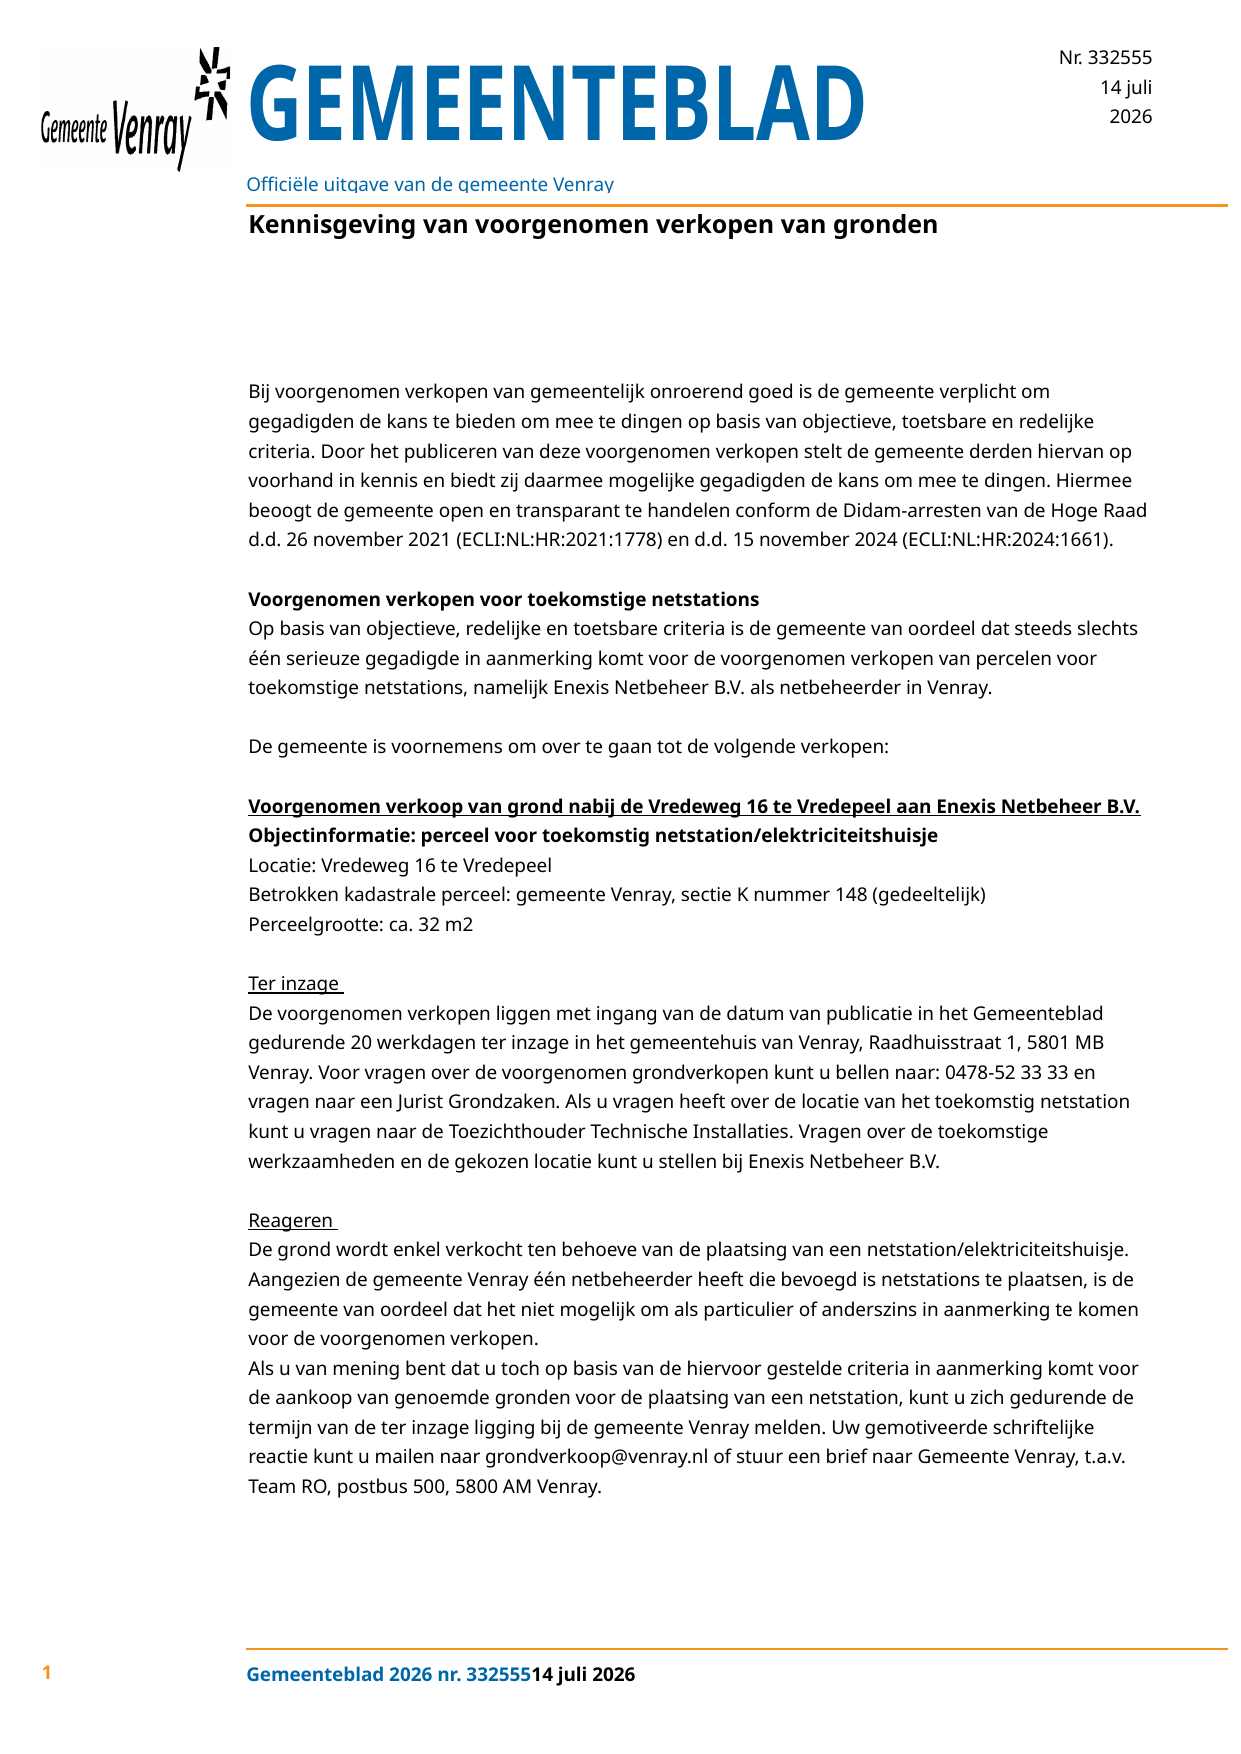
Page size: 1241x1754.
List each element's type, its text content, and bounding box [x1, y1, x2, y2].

text Voorgenomen verkopen voor toekomstige netstations [248, 586, 1152, 612]
text Als u van mening bent dat u toch op basis van de hiervoor gestelde criteria in aanmerking komt voor de aankoop van genoemde gronden voor de plaatsing van een netstation, kunt u zich gedurende de termijn van de ter inzage ligging bij de gemeente Venray melden. Uw gemotiveerde schriftelijke reactie kunt u mailen naar grondverkoop@venray.nl of stuur een brief naar Gemeente Venray, t.a.v. Team RO, postbus 500, 5800 AM Venray. [248, 1355, 1152, 1499]
text Reageren [248, 1207, 1152, 1233]
text Objectinformatie: perceel voor toekomstig netstation/elektriciteitshuisje [248, 822, 1152, 848]
picture [41, 47, 231, 172]
text De voorgenomen verkopen liggen met ingang van de datum van publicatie in het Gemeenteblad gedurende 20 werkdagen ter inzage in het gemeentehuis van Venray, Raadhuisstraat 1, 5801 MB Venray. Voor vragen over de voorgenomen grondverkopen kunt u bellen naar: 0478-52 33 33 en vragen naar een Jurist Grondzaken. Als u vragen heeft over de locatie van het toekomstig netstation kunt u vragen naar de Toezichthouder Technische Installaties. Vragen over de toekomstige werkzaamheden en de gekozen locatie kunt u stellen bij Enexis Netbeheer B.V. [248, 1000, 1152, 1174]
text Betrokken kadastrale perceel: gemeente Venray, sectie K nummer 148 (gedeeltelijk) [248, 882, 1152, 907]
text Perceelgrootte: ca. 32 m2 [248, 911, 1152, 937]
text Kennisgeving van voorgenomen verkopen van gronden [248, 207, 1152, 241]
text De grond wordt enkel verkocht ten behoeve van de plaatsing van een netstation/elektriciteitshuisje. Aangezien de gemeente Venray één netbeheerder heeft die bevoegd is netstations te plaatsen, is de gemeente van oordeel dat het niet mogelijk om als particulier of anderszins in aanmerking te komen voor de voorgenomen verkopen. [248, 1237, 1152, 1351]
text Bij voorgenomen verkopen van gemeentelijk onroerend goed is de gemeente verplicht om gegadigden de kans te bieden om mee te dingen op basis van objectieve, toetsbare en redelijke criteria. Door het publiceren van deze voorgenomen verkopen stelt de gemeente derden hiervan op voorhand in kennis en biedt zij daarmee mogelijke gegadigden de kans om mee te dingen. Hiermee beoogt de gemeente open en transparant te handelen conform de Didam-arresten van de Hoge Raad d.d. 26 november 2021 (ECLI:NL:HR:2021:1778) en d.d. 15 november 2024 (ECLI:NL:HR:2024:1661). [248, 379, 1152, 552]
text Locatie: Vredeweg 16 te Vredepeel [248, 852, 1152, 878]
text Op basis van objectieve, redelijke en toetsbare criteria is de gemeente van oordeel dat steeds slechts één serieuze gegadigde in aanmerking komt voor de voorgenomen verkopen van percelen voor toekomstige netstations, namelijk Enexis Netbeheer B.V. als netbeheerder in Venray. [248, 615, 1152, 700]
text De gemeente is voornemens om over te gaan tot de volgende verkopen: [248, 734, 1152, 759]
text Voorgenomen verkoop van grond nabij de Vredeweg 16 te Vredepeel aan Enexis Netbeheer B.V. [248, 793, 1152, 819]
text Ter inzage [248, 970, 1152, 996]
